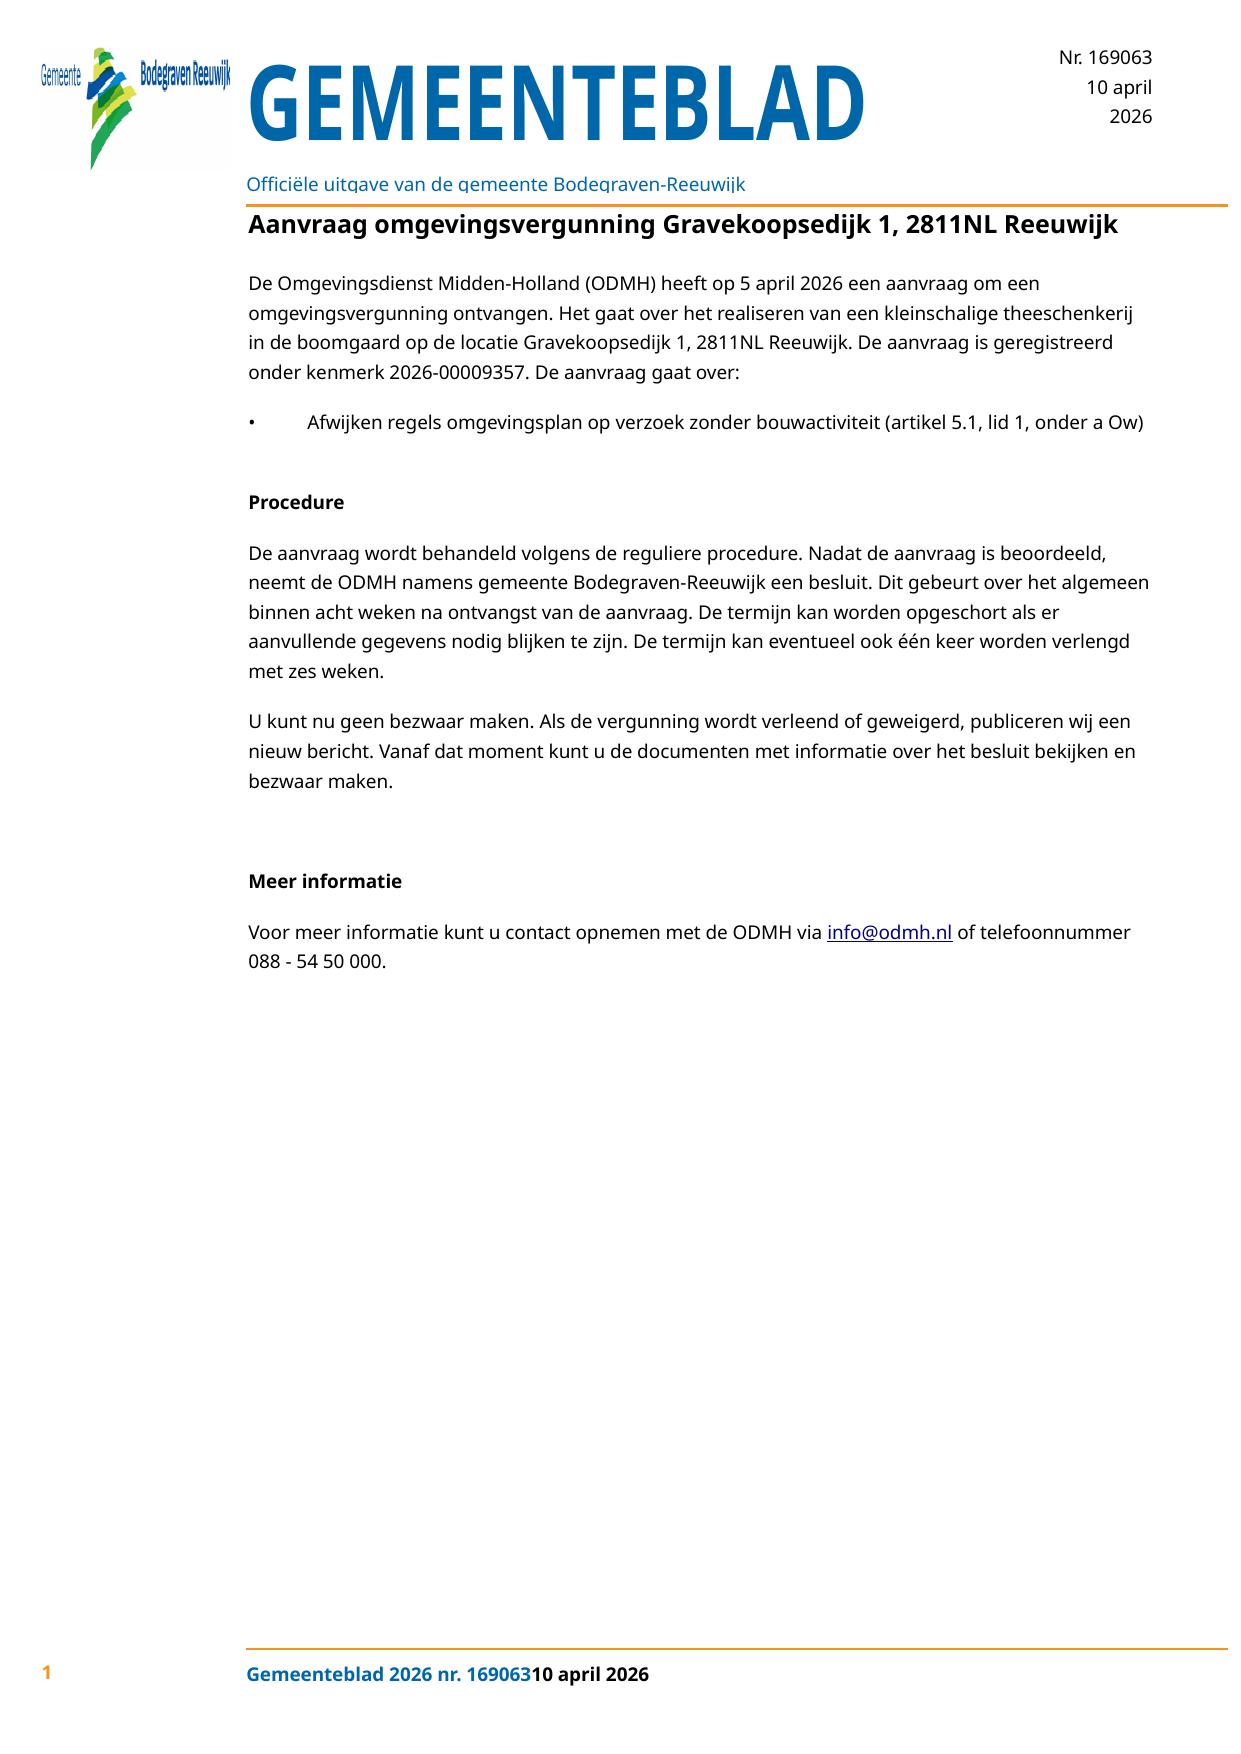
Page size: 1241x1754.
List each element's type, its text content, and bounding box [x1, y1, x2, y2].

text De aanvraag wordt behandeld volgens de reguliere procedure. Nadat de aanvraag is beoordeeld, neemt de ODMH namens gemeente Bodegraven-Reeuwijk een besluit. Dit gebeurt over het algemeen binnen acht weken na ontvangst van de aanvraag. De termijn kan worden opgeschort als er aanvullende gegevens nodig blijken te zijn. De termijn kan eventueel ook één keer worden verlengd met zes weken. [248, 540, 1152, 684]
text Meer informatie [248, 869, 1152, 894]
text De Omgevingsdienst Midden-Holland (ODMH) heeft op 5 april 2026 een aanvraag om een omgevingsvergunning ontvangen. Het gaat over het realiseren van een kleinschalige theeschenkerij in de boomgaard op de locatie Gravekoopsedijk 1, 2811NL Reeuwijk. De aanvraag is geregistreerd onder kenmerk 2026-00009357. De aanvraag gaat over: [248, 270, 1152, 385]
picture [41, 47, 231, 172]
text U kunt nu geen bezwaar maken. Als de vergunning wordt verleend of geweigerd, publiceren wij een nieuw bericht. Vanaf dat moment kunt u de documenten met informatie over het besluit bekijken en bezwaar maken. [248, 709, 1152, 793]
list Afwijken regels omgevingsplan op verzoek zonder bouwactiviteit (artikel 5.1, lid 1, onder a Ow) [248, 409, 1152, 435]
text Aanvraag omgevingsvergunning Gravekoopsedijk 1, 2811NL Reeuwijk [248, 207, 1152, 241]
text Voor meer informatie kunt u contact opnemen met de ODMH via info@odmh.nl of telefoonnummer 088 - 54 50 000. [248, 919, 1152, 974]
text Procedure [248, 489, 1152, 515]
